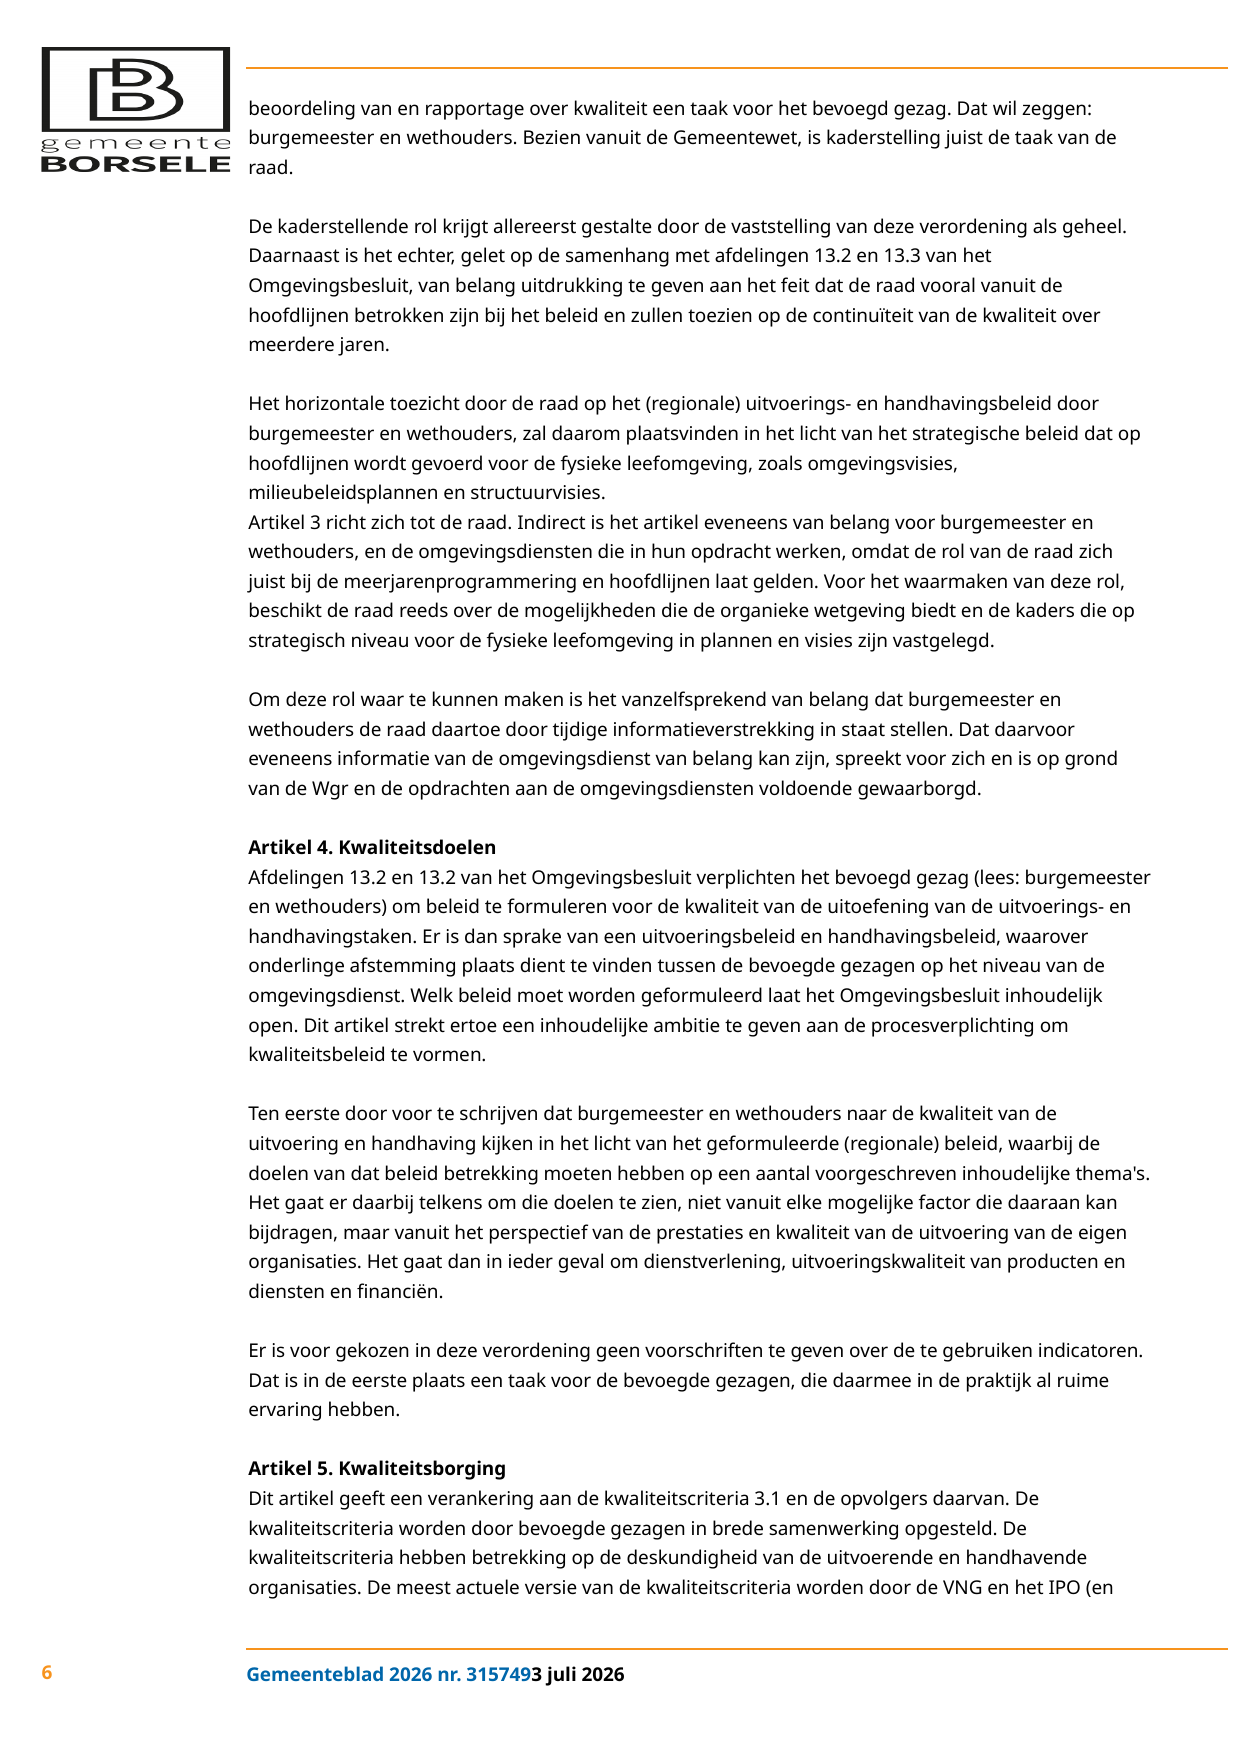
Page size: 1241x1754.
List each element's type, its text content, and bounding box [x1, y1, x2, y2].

text Artikel 4. Kwaliteitsdoelen [248, 834, 1152, 860]
text Artikel 5. Kwaliteitsborging [248, 1456, 1152, 1481]
text Afdelingen 13.2 en 13.2 van het Omgevingsbesluit verplichten het bevoegd gezag (lees: burgemeester en wethouders) om beleid te formuleren voor de kwaliteit van de uitoefening van de uitvoerings- en handhavingstaken. Er is dan sprake van een uitvoeringsbeleid en handhavingsbeleid, waarover onderlinge afstemming plaats dient te vinden tussen de bevoegde gezagen op het niveau van de omgevingsdienst. Welk beleid moet worden geformuleerd laat het Omgevingsbesluit inhoudelijk open. Dit artikel strekt ertoe een inhoudelijke ambitie te geven aan de procesverplichting om kwaliteitsbeleid te vormen. [248, 864, 1152, 1067]
text Artikel 3 richt zich tot de raad. Indirect is het artikel eveneens van belang voor burgemeester en wethouders, en de omgevingsdiensten die in hun opdracht werken, omdat de rol van de raad zich juist bij de meerjarenprogrammering en hoofdlijnen laat gelden. Voor het waarmaken van deze rol, beschikt de raad reeds over de mogelijkheden die de organieke wetgeving biedt en de kaders die op strategisch niveau voor de fysieke leefomgeving in plannen en visies zijn vastgelegd. [248, 509, 1152, 653]
text De kaderstellende rol krijgt allereerst gestalte door de vaststelling van deze verordening als geheel. Daarnaast is het echter, gelet op de samenhang met afdelingen 13.2 en 13.3 van het Omgevingsbesluit, van belang uitdrukking te geven aan het feit dat de raad vooral vanuit de hoofdlijnen betrokken zijn bij het beleid en zullen toezien op de continuïteit van de kwaliteit over meerdere jaren. [248, 213, 1152, 357]
text Er is voor gekozen in deze verordening geen voorschriften te geven over de te gebruiken indicatoren. Dat is in de eerste plaats een taak voor de bevoegde gezagen, die daarmee in de praktijk al ruime ervaring hebben. [248, 1337, 1152, 1422]
text Dit artikel geeft een verankering aan de kwaliteitscriteria 3.1 en de opvolgers daarvan. De kwaliteitscriteria worden door bevoegde gezagen in brede samenwerking opgesteld. De kwaliteitscriteria hebben betrekking op de deskundigheid van de uitvoerende en handhavende organisaties. De meest actuele versie van de kwaliteitscriteria worden door de VNG en het IPO (en [248, 1485, 1152, 1600]
text Ten eerste door voor te schrijven dat burgemeester en wethouders naar de kwaliteit van de uitvoering en handhaving kijken in het licht van het geformuleerde (regionale) beleid, waarbij de doelen van dat beleid betrekking moeten hebben op een aantal voorgeschreven inhoudelijke thema's. Het gaat er daarbij telkens om die doelen te zien, niet vanuit elke mogelijke factor die daaraan kan bijdragen, maar vanuit het perspectief van de prestaties en kwaliteit van de uitvoering van de eigen organisaties. Het gaat dan in ieder geval om dienstverlening, uitvoeringskwaliteit van producten en diensten en financiën. [248, 1101, 1152, 1304]
text Om deze rol waar te kunnen maken is het vanzelfsprekend van belang dat burgemeester en wethouders de raad daartoe door tijdige informatieverstrekking in staat stellen. Dat daarvoor eveneens informatie van de omgevingsdienst van belang kan zijn, spreekt voor zich en is op grond van de Wgr en de opdrachten aan de omgevingsdiensten voldoende gewaarborgd. [248, 686, 1152, 801]
text beoordeling van en rapportage over kwaliteit een taak voor het bevoegd gezag. Dat wil zeggen: burgemeester en wethouders. Bezien vanuit de Gemeentewet, is kaderstelling juist de taak van de raad. [248, 95, 1152, 180]
picture [41, 47, 231, 172]
text Het horizontale toezicht door de raad op het (regionale) uitvoerings- en handhavingsbeleid door burgemeester en wethouders, zal daarom plaatsvinden in het licht van het strategische beleid dat op hoofdlijnen wordt gevoerd voor de fysieke leefomgeving, zoals omgevingsvisies, milieubeleidsplannen en structuurvisies. [248, 391, 1152, 505]
